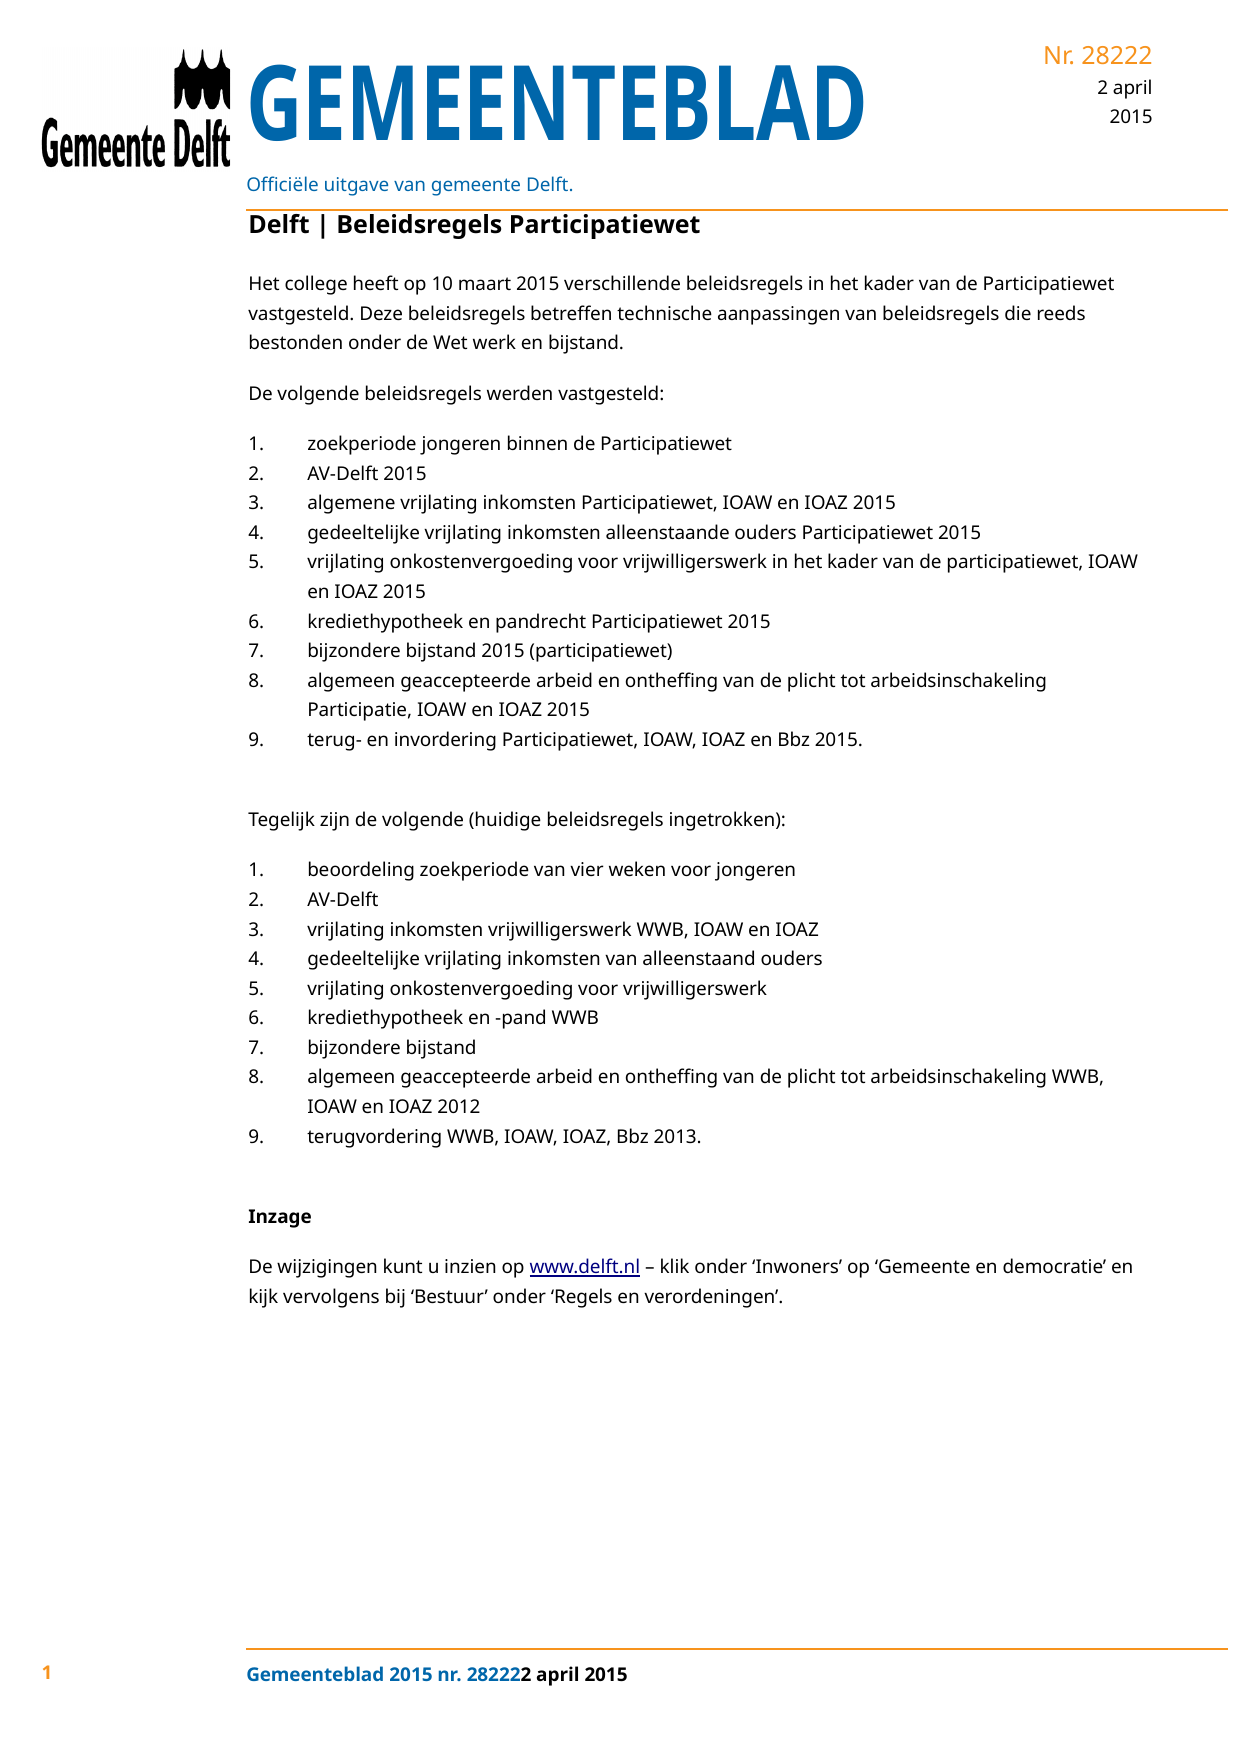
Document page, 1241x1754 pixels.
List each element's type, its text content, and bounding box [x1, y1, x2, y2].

text Delft | Beleidsregels Participatiewet [248, 211, 1152, 241]
list algemeen geaccepteerde arbeid en ontheffing van de plicht tot arbeidsinschakeling Participatie, IOAW en IOAZ 2015 [248, 667, 1152, 722]
text De volgende beleidsregels werden vastgesteld: [248, 380, 1152, 406]
list beoordeling zoekperiode van vier weken voor jongeren [248, 857, 1152, 882]
list AV-Delft 2015 [248, 460, 1152, 486]
picture [41, 47, 231, 172]
list gedeeltelijke vrijlating inkomsten van alleenstaand ouders [248, 945, 1152, 971]
list gedeeltelijke vrijlating inkomsten alleenstaande ouders Participatiewet 2015 [248, 519, 1152, 545]
text Inzage [248, 1203, 1152, 1228]
list vrijlating inkomsten vrijwilligerswerk WWB, IOAW en IOAZ [248, 916, 1152, 941]
text De wijzigingen kunt u inzien op www.delft.nl – klik onder ‘Inwoners’ op ‘Gemeente en democratie’ en kijk vervolgens bij ‘Bestuur’ onder ‘Regels en verordeningen’. [248, 1253, 1152, 1308]
list terugvordering WWB, IOAW, IOAZ, Bbz 2013. [248, 1123, 1152, 1148]
list krediethypotheek en -pand WWB [248, 1004, 1152, 1030]
list algemeen geaccepteerde arbeid en ontheffing van de plicht tot arbeidsinschakeling WWB, IOAW en IOAZ 2012 [248, 1064, 1152, 1119]
text Het college heeft op 10 maart 2015 verschillende beleidsregels in het kader van de Participatiewet vastgesteld. Deze beleidsregels betreffen technische aanpassingen van beleidsregels die reeds bestonden onder de Wet werk en bijstand. [248, 270, 1152, 355]
list vrijlating onkostenvergoeding voor vrijwilligerswerk [248, 975, 1152, 1001]
list zoekperiode jongeren binnen de Participatiewet [248, 430, 1152, 456]
list terug- en invordering Participatiewet, IOAW, IOAZ en Bbz 2015. [248, 726, 1152, 752]
list algemene vrijlating inkomsten Participatiewet, IOAW en IOAZ 2015 [248, 489, 1152, 515]
list bijzondere bijstand [248, 1034, 1152, 1060]
text Tegelijk zijn de volgende (huidige beleidsregels ingetrokken): [248, 806, 1152, 832]
list AV-Delft [248, 886, 1152, 912]
list vrijlating onkostenvergoeding voor vrijwilligerswerk in het kader van de participatiewet, IOAW en IOAZ 2015 [248, 549, 1152, 604]
list bijzondere bijstand 2015 (participatiewet) [248, 637, 1152, 663]
list krediethypotheek en pandrecht Participatiewet 2015 [248, 608, 1152, 633]
